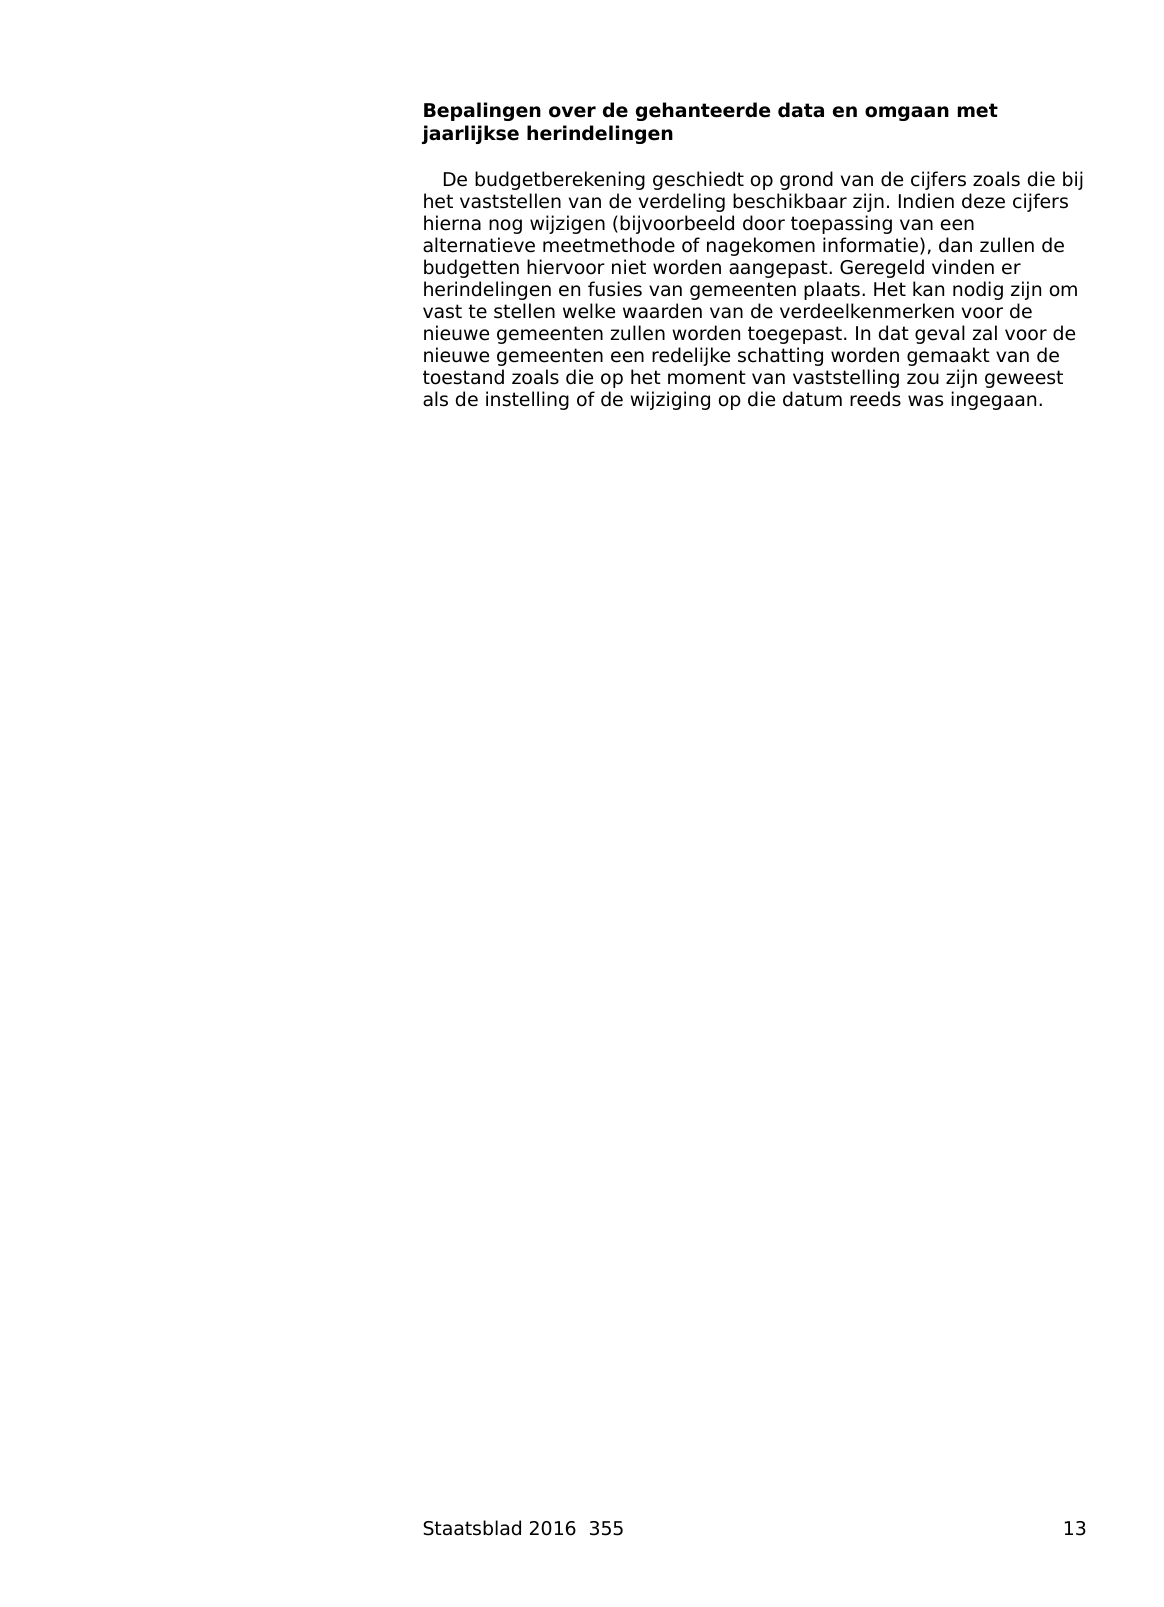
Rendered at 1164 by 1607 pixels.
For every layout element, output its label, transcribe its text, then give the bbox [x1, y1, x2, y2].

text De budgetberekening geschiedt op grond van de cijfers zoals die bij het vaststellen van de verdeling beschikbaar zijn. Indien deze cijfers hierna nog wijzigen (bijvoorbeeld door toepassing van een alternatieve meetmethode of nagekomen informatie), dan zullen de budgetten hiervoor niet worden aangepast. Geregeld vinden er herindelingen en fusies van gemeenten plaats. Het kan nodig zijn om vast te stellen welke waarden van de verdeelkenmerken voor de nieuwe gemeenten zullen worden toegepast. In dat geval zal voor de nieuwe gemeenten een redelijke schatting worden gemaakt van de toestand zoals die op het moment van vaststelling zou zijn geweest als de instelling of de wijziging op die datum reeds was ingegaan. [422, 169, 1087, 411]
subtitle Bepalingen over de gehanteerde data en omgaan met jaarlijkse herindelingen [422, 100, 1087, 144]
